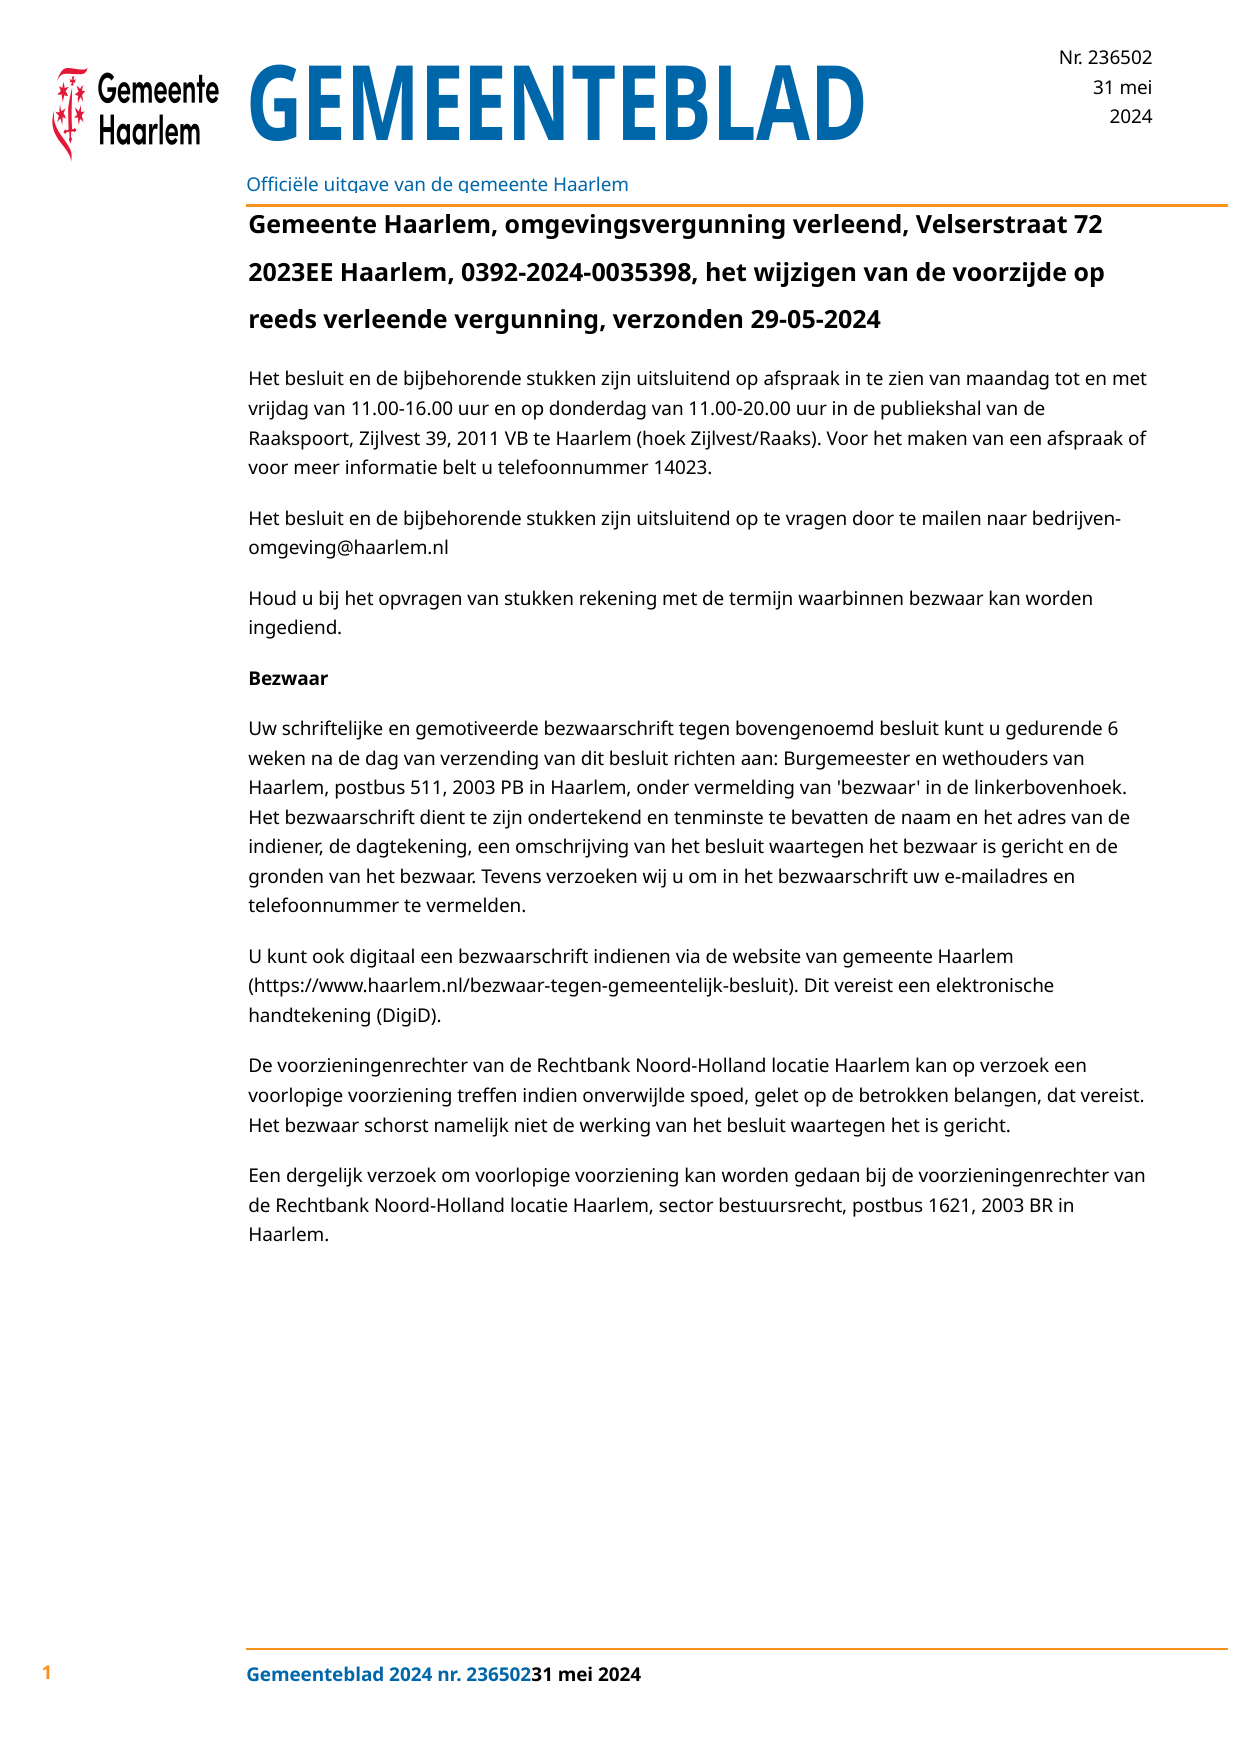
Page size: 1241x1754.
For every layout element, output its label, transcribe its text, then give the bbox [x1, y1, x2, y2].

picture [41, 47, 231, 172]
text De voorzieningenrechter van de Rechtbank Noord-Holland locatie Haarlem kan op verzoek een voorlopige voorziening treffen indien onverwijlde spoed, gelet op de betrokken belangen, dat vereist. Het bezwaar schorst namelijk niet de werking van het besluit waartegen het is gericht. [248, 1053, 1152, 1137]
text Uw schriftelijke en gemotiveerde bezwaarschrift tegen bovengenoemd besluit kunt u gedurende 6 weken na de dag van verzending van dit besluit richten aan: Burgemeester en wethouders van Haarlem, postbus 511, 2003 PB in Haarlem, onder vermelding van 'bezwaar' in de linkerbovenhoek. Het bezwaarschrift dient te zijn ondertekend en tenminste te bevatten de naam en het adres van de indiener, de dagtekening, een omschrijving van het besluit waartegen het bezwaar is gericht en de gronden van het bezwaar. Tevens verzoeken wij u om in het bezwaarschrift uw e-mailadres en telefoonnummer te vermelden. [248, 715, 1152, 918]
text Gemeente Haarlem, omgevingsvergunning verleend, Velserstraat 72 2023EE Haarlem, 0392-2024-0035398, het wijzigen van de voorzijde op reeds verleende vergunning, verzonden 29-05-2024 [248, 207, 1152, 336]
text Houd u bij het opvragen van stukken rekening met de termijn waarbinnen bezwaar kan worden ingediend. [248, 585, 1152, 640]
text Bezwaar [248, 665, 1152, 690]
text Het besluit en de bijbehorende stukken zijn uitsluitend op afspraak in te zien van maandag tot en met vrijdag van 11.00-16.00 uur en op donderdag van 11.00-20.00 uur in de publiekshal van de Raakspoort, Zijlvest 39, 2011 VB te Haarlem (hoek Zijlvest/Raaks). Voor het maken van een afspraak of voor meer informatie belt u telefoonnummer 14023. [248, 366, 1152, 480]
text Een dergelijk verzoek om voorlopige voorziening kan worden gedaan bij de voorzieningenrechter van de Rechtbank Noord-Holland locatie Haarlem, sector bestuursrecht, postbus 1621, 2003 BR in Haarlem. [248, 1162, 1152, 1247]
text Het besluit en de bijbehorende stukken zijn uitsluitend op te vragen door te mailen naar bedrijven-omgeving@haarlem.nl [248, 505, 1152, 560]
text U kunt ook digitaal een bezwaarschrift indienen via de website van gemeente Haarlem (https://www.haarlem.nl/bezwaar-tegen-gemeentelijk-besluit). Dit vereist een elektronische handtekening (DigiD). [248, 943, 1152, 1028]
